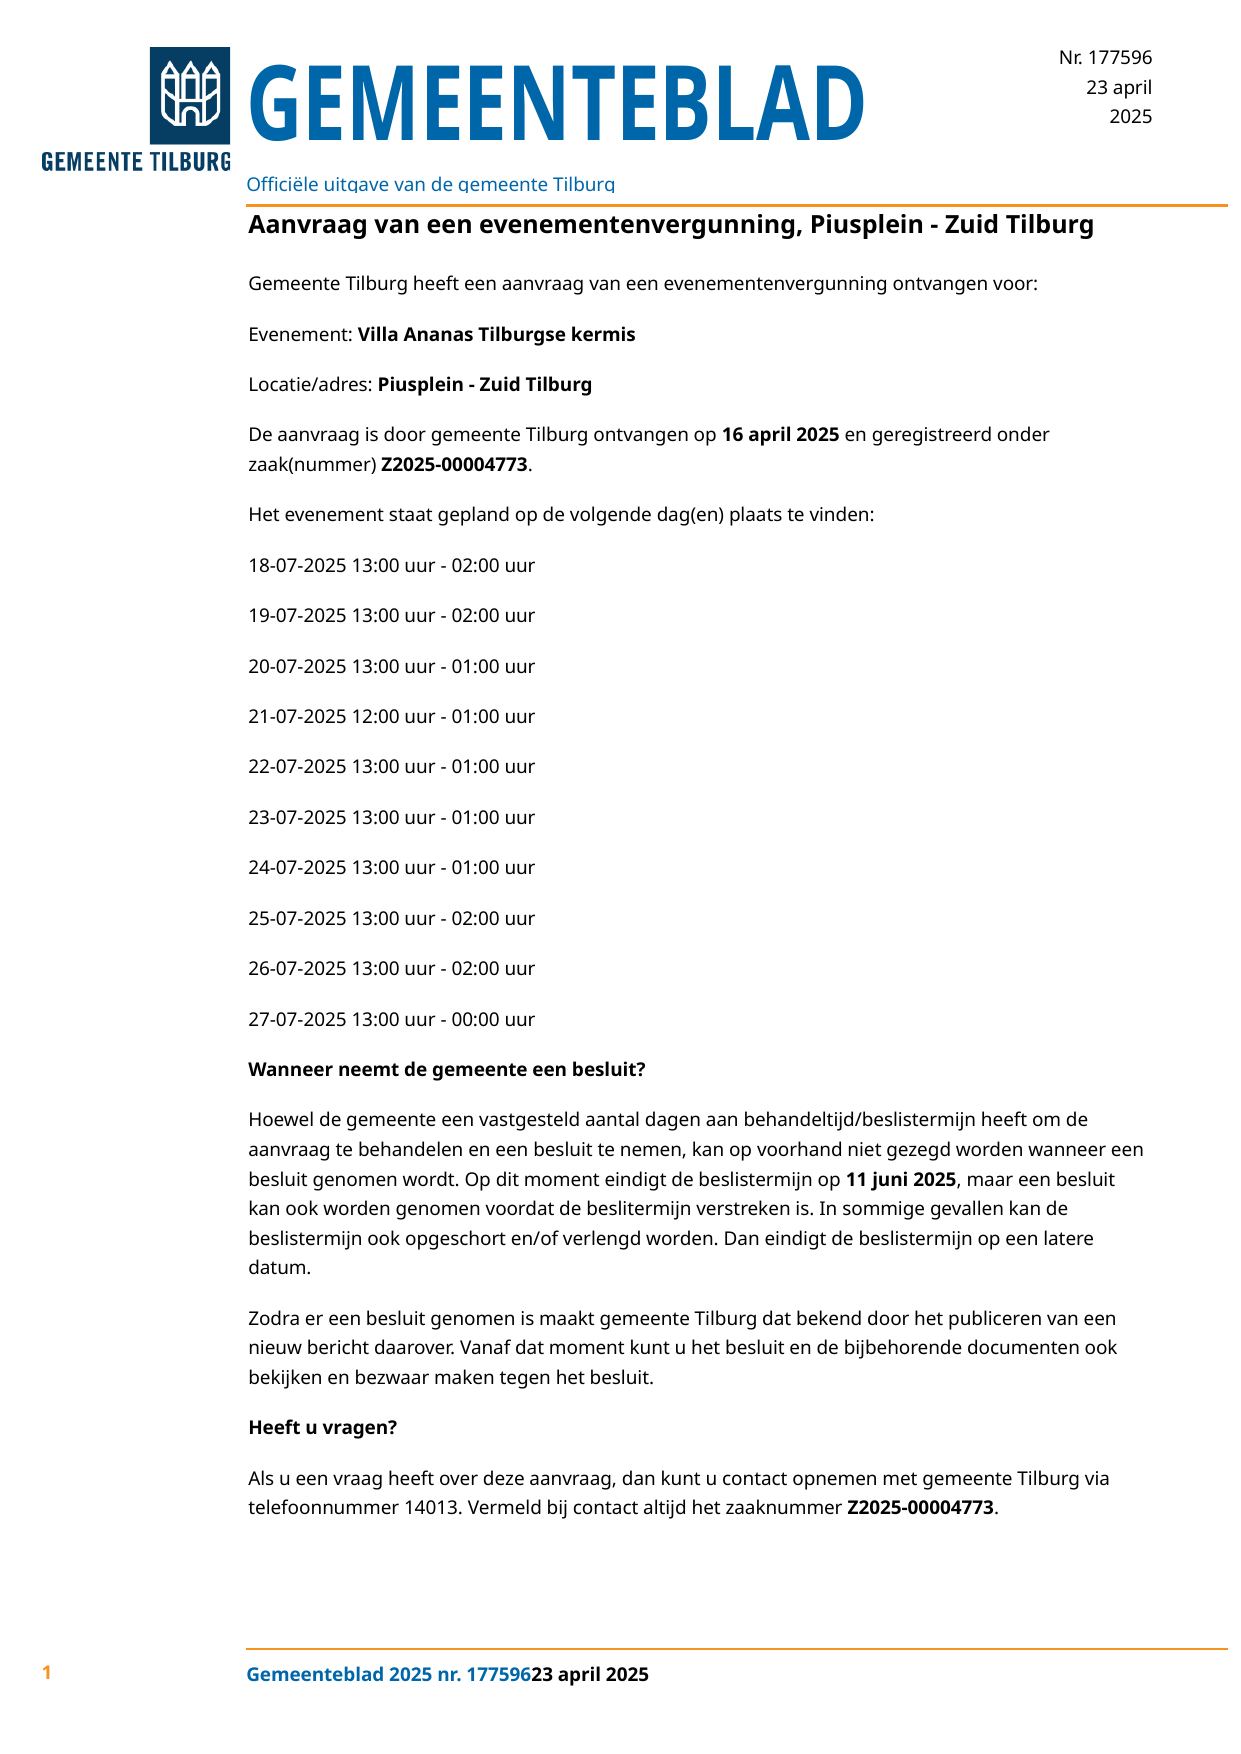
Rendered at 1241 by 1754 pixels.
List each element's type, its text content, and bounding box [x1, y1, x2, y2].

text 22-07-2025 13:00 uur - 01:00 uur [248, 754, 1152, 779]
text Locatie/adres: Piusplein - Zuid Tilburg [248, 371, 1152, 397]
text Zodra er een besluit genomen is maakt gemeente Tilburg dat bekend door het publiceren van een nieuw bericht daarover. Vanaf dat moment kunt u het besluit en de bijbehorende documenten ook bekijken en bezwaar maken tegen het besluit. [248, 1305, 1152, 1390]
text Heeft u vragen? [248, 1414, 1152, 1440]
text 21-07-2025 12:00 uur - 01:00 uur [248, 703, 1152, 729]
text 19-07-2025 13:00 uur - 02:00 uur [248, 602, 1152, 628]
text Het evenement staat gepland op de volgende dag(en) plaats te vinden: [248, 502, 1152, 527]
text De aanvraag is door gemeente Tilburg ontvangen op 16 april 2025 en geregistreerd onder zaak(nummer) Z2025-00004773. [248, 422, 1152, 477]
text 18-07-2025 13:00 uur - 02:00 uur [248, 552, 1152, 578]
text Evenement: Villa Ananas Tilburgse kermis [248, 321, 1152, 346]
text 24-07-2025 13:00 uur - 01:00 uur [248, 854, 1152, 880]
text Hoewel de gemeente een vastgesteld aantal dagen aan behandeltijd/beslistermijn heeft om de aanvraag te behandelen en een besluit te nemen, kan op voorhand niet gezegd worden wanneer een besluit genomen wordt. Op dit moment eindigt de beslistermijn op 11 juni 2025, maar een besluit kan ook worden genomen voordat de beslitermijn verstreken is. In sommige gevallen kan de beslistermijn ook opgeschort en/of verlengd worden. Dan eindigt de beslistermijn op een latere datum. [248, 1107, 1152, 1280]
text Aanvraag van een evenementenvergunning, Piusplein - Zuid Tilburg [248, 207, 1152, 241]
text 25-07-2025 13:00 uur - 02:00 uur [248, 905, 1152, 931]
text Wanneer neemt de gemeente een besluit? [248, 1056, 1152, 1082]
text 20-07-2025 13:00 uur - 01:00 uur [248, 653, 1152, 678]
text Als u een vraag heeft over deze aanvraag, dan kunt u contact opnemen met gemeente Tilburg via telefoonnummer 14013. Vermeld bij contact altijd het zaaknummer Z2025-00004773. [248, 1465, 1152, 1520]
text 26-07-2025 13:00 uur - 02:00 uur [248, 955, 1152, 981]
text Gemeente Tilburg heeft een aanvraag van een evenementenvergunning ontvangen voor: [248, 270, 1152, 296]
text 23-07-2025 13:00 uur - 01:00 uur [248, 804, 1152, 830]
text 27-07-2025 13:00 uur - 00:00 uur [248, 1006, 1152, 1031]
picture [41, 47, 231, 172]
